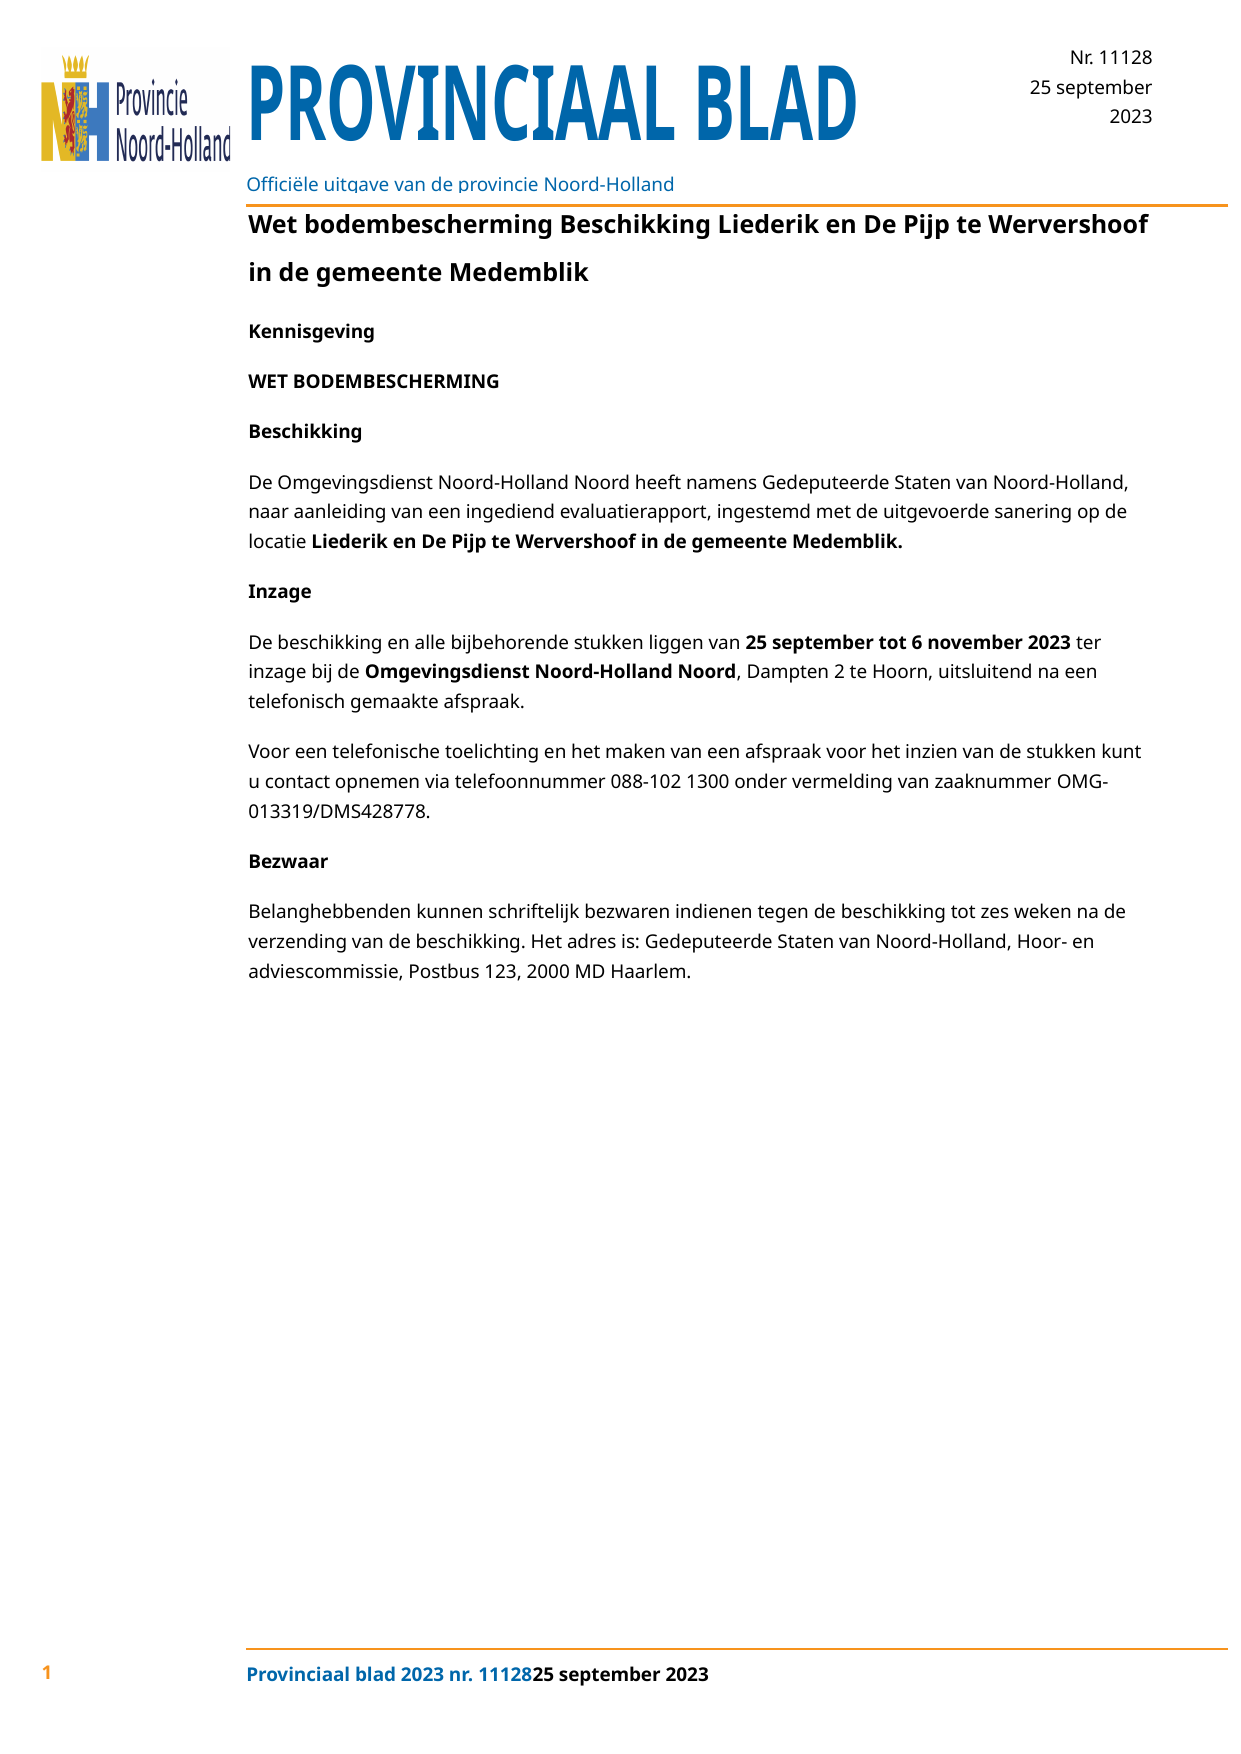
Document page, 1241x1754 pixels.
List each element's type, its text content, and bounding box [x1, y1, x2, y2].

text Kennisgeving [248, 318, 1152, 344]
text Beschikking [248, 419, 1152, 444]
picture [41, 47, 231, 172]
text Belanghebbenden kunnen schriftelijk bezwaren indienen tegen de beschikking tot zes weken na de verzending van de beschikking. Het adres is: Gedeputeerde Staten van Noord-Holland, Hoor- en adviescommissie, Postbus 123, 2000 MD Haarlem. [248, 899, 1152, 984]
text WET BODEMBESCHERMING [248, 368, 1152, 394]
text Wet bodembescherming Beschikking Liederik en De Pijp te Wervershoof in de gemeente Medemblik [248, 207, 1152, 288]
text De Omgevingsdienst Noord-Holland Noord heeft namens Gedeputeerde Staten van Noord-Holland, naar aanleiding van een ingediend evaluatierapport, ingestemd met de uitgevoerde sanering op de locatie Liederik en De Pijp te Wervershoof in de gemeente Medemblik. [248, 469, 1152, 554]
text Inzage [248, 579, 1152, 604]
text Bezwaar [248, 848, 1152, 874]
text Voor een telefonische toelichting en het maken van een afspraak voor het inzien van de stukken kunt u contact opnemen via telefoonnummer 088-102 1300 onder vermelding van zaaknummer OMG-013319/DMS428778. [248, 739, 1152, 824]
text De beschikking en alle bijbehorende stukken liggen van 25 september tot 6 november 2023 ter inzage bij de Omgevingsdienst Noord-Holland Noord, Dampten 2 te Hoorn, uitsluitend na een telefonisch gemaakte afspraak. [248, 629, 1152, 714]
